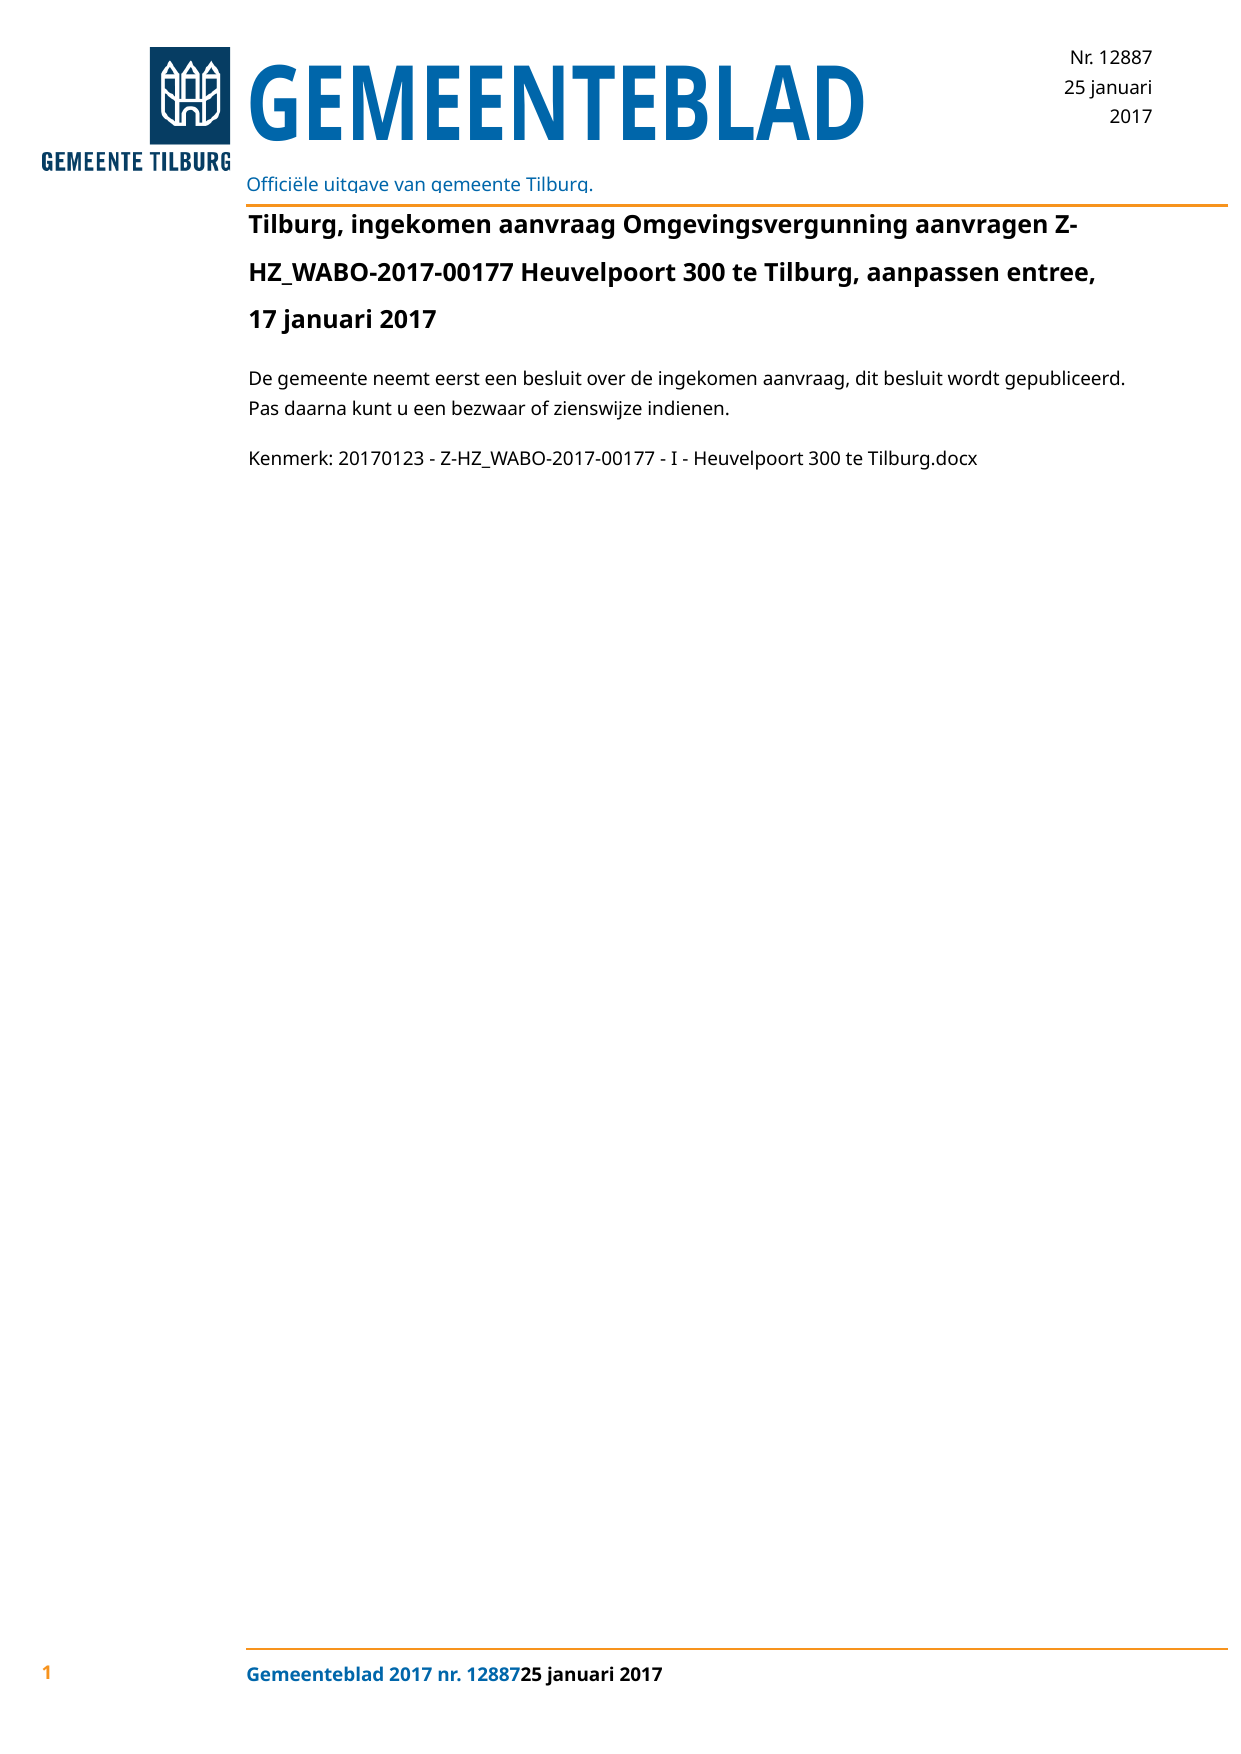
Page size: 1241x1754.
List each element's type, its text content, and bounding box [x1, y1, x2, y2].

text De gemeente neemt eerst een besluit over de ingekomen aanvraag, dit besluit wordt gepubliceerd. Pas daarna kunt u een bezwaar of zienswijze indienen. [248, 366, 1152, 421]
text Kenmerk: 20170123 - Z-HZ_WABO-2017-00177 - I - Heuvelpoort 300 te Tilburg.docx [248, 446, 1152, 471]
text Tilburg, ingekomen aanvraag Omgevingsvergunning aanvragen Z-HZ_WABO-2017-00177 Heuvelpoort 300 te Tilburg, aanpassen entree, 17 januari 2017 [248, 207, 1152, 336]
picture [41, 47, 231, 172]
